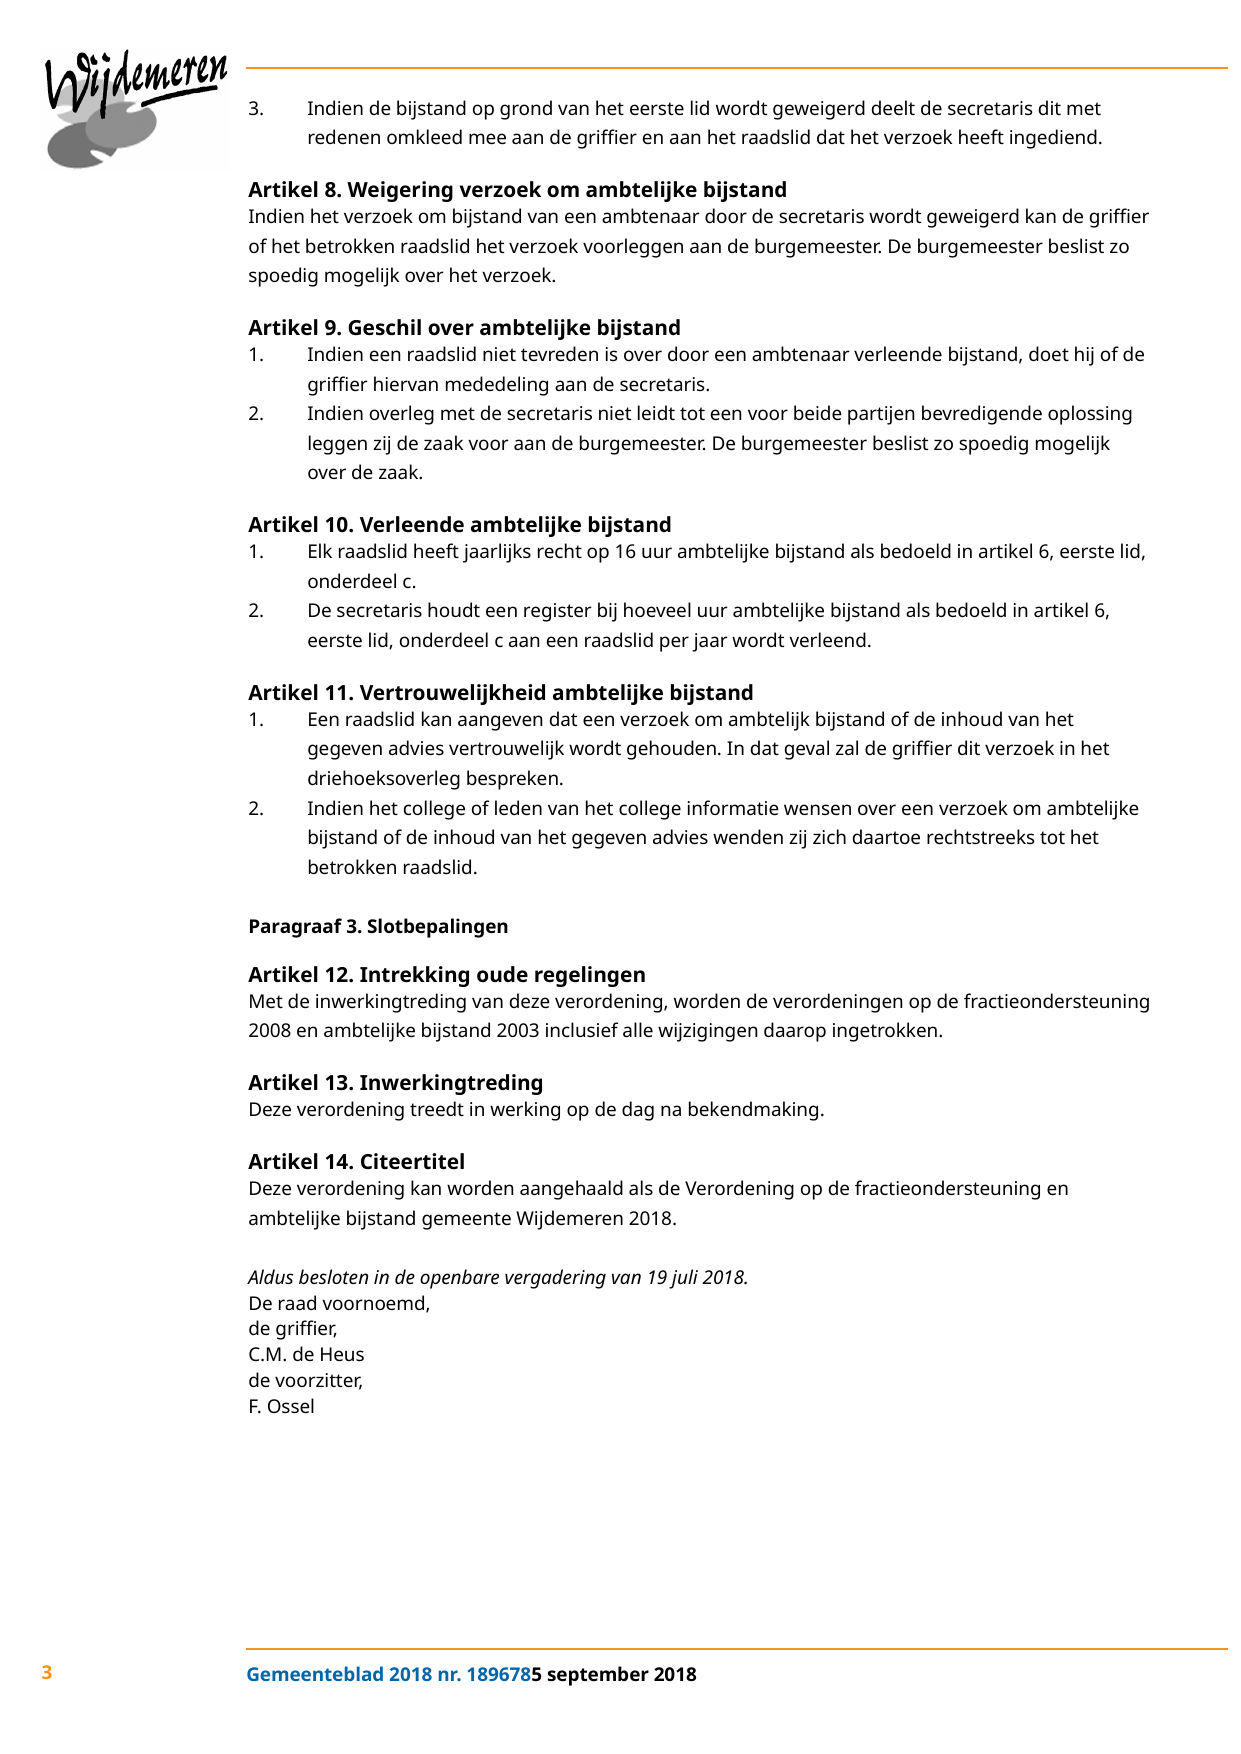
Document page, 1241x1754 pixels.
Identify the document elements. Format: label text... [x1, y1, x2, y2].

text C.M. de Heus [248, 1341, 1152, 1367]
text Artikel 8. Weigering verzoek om ambtelijke bijstand [248, 175, 1152, 203]
text Artikel 10. Verleende ambtelijke bijstand [248, 510, 1152, 538]
list De secretaris houdt een register bij hoeveel uur ambtelijke bijstand als bedoeld in artikel 6, eerste lid, onderdeel c aan een raadslid per jaar wordt verleend. [248, 598, 1152, 653]
text Artikel 9. Geschil over ambtelijke bijstand [248, 313, 1152, 341]
list Een raadslid kan aangeven dat een verzoek om ambtelijk bijstand of de inhoud van het gegeven advies vertrouwelijk wordt gehouden. In dat geval zal de griffier dit verzoek in het driehoeksoverleg bespreken. [248, 706, 1152, 791]
text Artikel 11. Vertrouwelijkheid ambtelijke bijstand [248, 678, 1152, 706]
picture [41, 47, 231, 172]
list Indien overleg met de secretaris niet leidt tot een voor beide partijen bevredigende oplossing leggen zij de zaak voor aan de burgemeester. De burgemeester beslist zo spoedig mogelijk over de zaak. [248, 400, 1152, 485]
list Indien een raadslid niet tevreden is over door een ambtenaar verleende bijstand, doet hij of de griffier hiervan mededeling aan de secretaris. [248, 341, 1152, 397]
text F. Ossel [248, 1393, 1152, 1418]
list Indien de bijstand op grond van het eerste lid wordt geweigerd deelt de secretaris dit met redenen omkleed mee aan de griffier en aan het raadslid dat het verzoek heeft ingediend. [248, 95, 1152, 150]
text Met de inwerkingtreding van deze verordening, worden de verordeningen op de fractieondersteuning 2008 en ambtelijke bijstand 2003 inclusief alle wijzigingen daarop ingetrokken. [248, 988, 1152, 1043]
text Indien het verzoek om bijstand van een ambtenaar door de secretaris wordt geweigerd kan de griffier of het betrokken raadslid het verzoek voorleggen aan de burgemeester. De burgemeester beslist zo spoedig mogelijk over het verzoek. [248, 203, 1152, 288]
text Deze verordening treedt in werking op de dag na bekendmaking. [248, 1097, 1152, 1122]
text Deze verordening kan worden aangehaald als de Verordening op de fractieondersteuning en ambtelijke bijstand gemeente Wijdemeren 2018. [248, 1175, 1152, 1231]
text de griffier, [248, 1316, 1152, 1341]
list Elk raadslid heeft jaarlijks recht op 16 uur ambtelijke bijstand als bedoeld in artikel 6, eerste lid, onderdeel c. [248, 538, 1152, 594]
text Paragraaf 3. Slotbepalingen [248, 913, 1152, 939]
list Indien het college of leden van het college informatie wensen over een verzoek om ambtelijke bijstand of de inhoud van het gegeven advies wenden zij zich daartoe rechtstreeks tot het betrokken raadslid. [248, 795, 1152, 880]
text Aldus besloten in de openbare vergadering van 19 juli 2018. [248, 1264, 1152, 1290]
text de voorzitter, [248, 1367, 1152, 1393]
text Artikel 14. Citeertitel [248, 1147, 1152, 1175]
text Artikel 12. Intrekking oude regelingen [248, 960, 1152, 988]
text De raad voornoemd, [248, 1290, 1152, 1316]
text Artikel 13. Inwerkingtreding [248, 1068, 1152, 1097]
